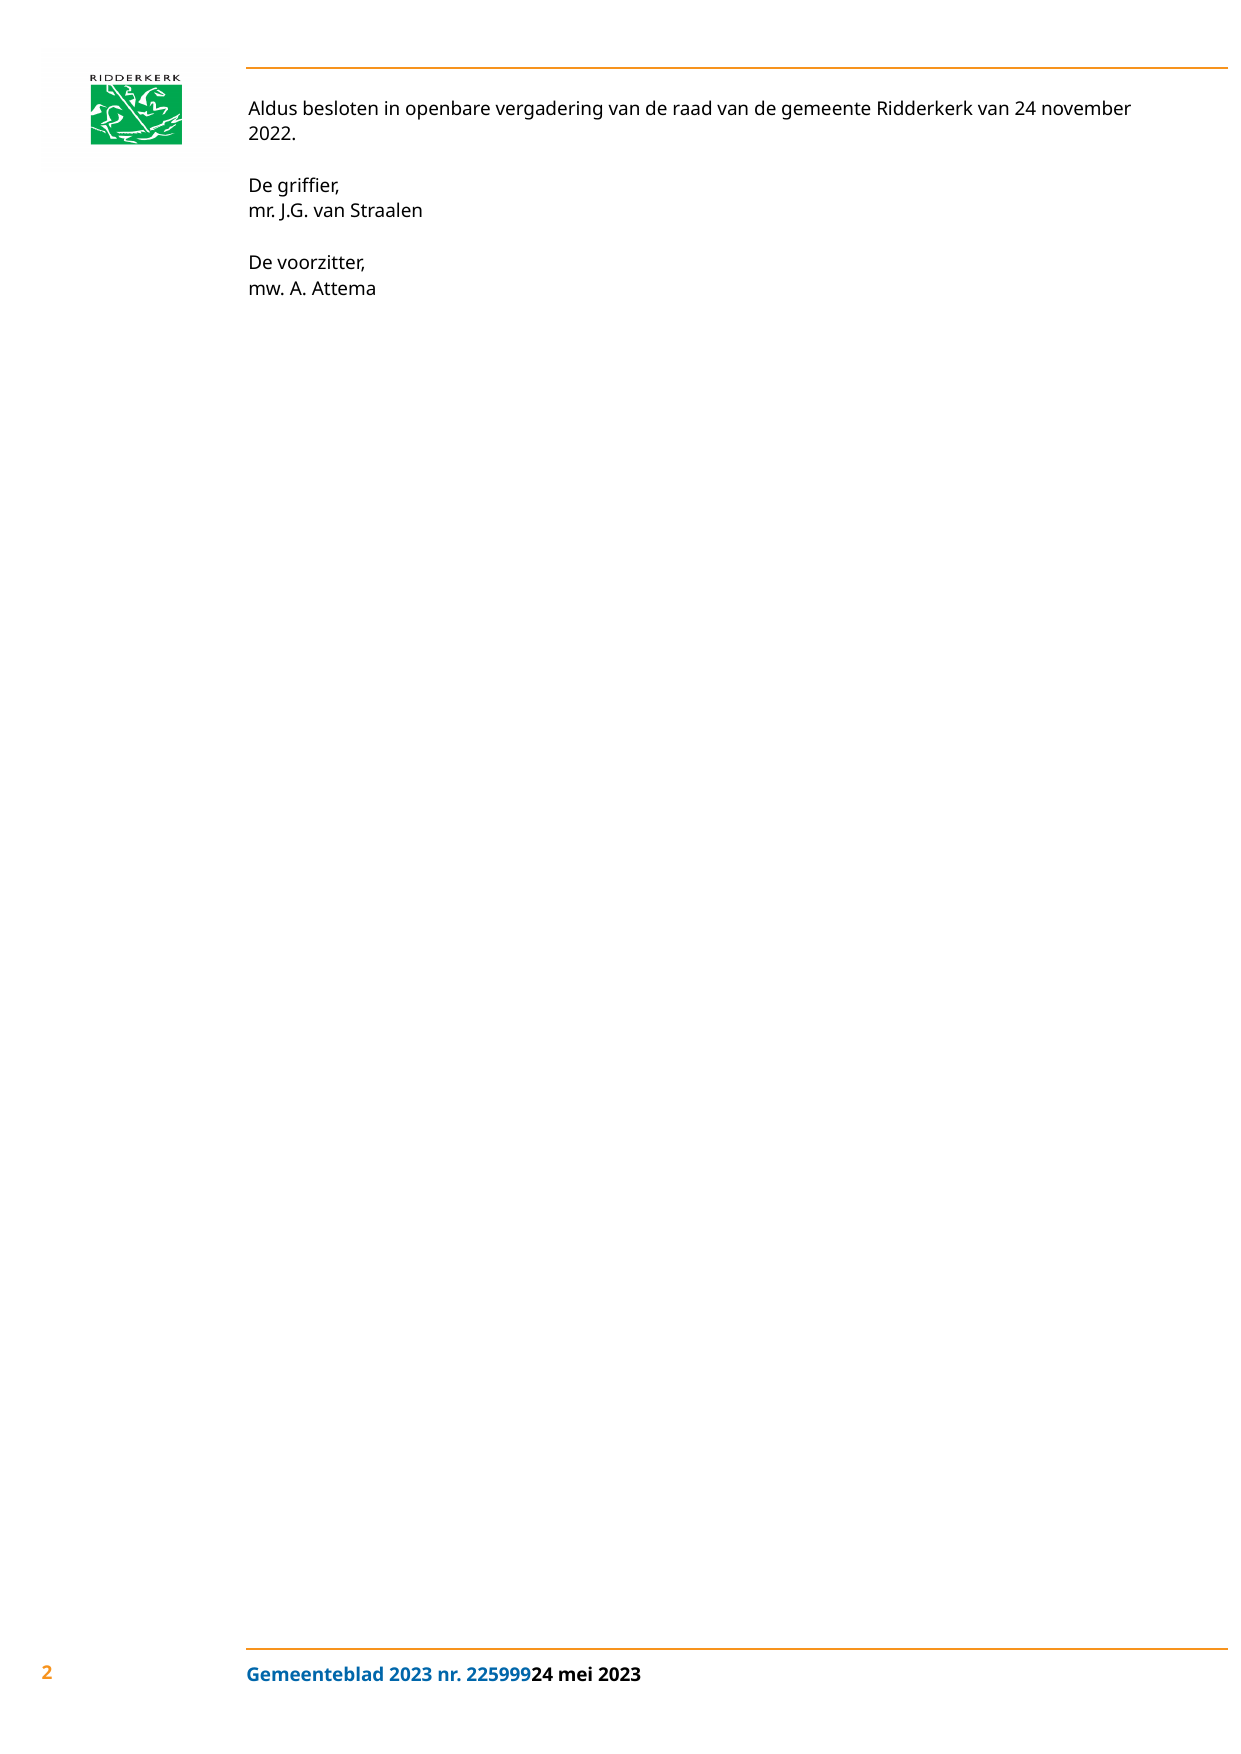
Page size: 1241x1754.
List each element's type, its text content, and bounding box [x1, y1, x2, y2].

text De griffier, [248, 172, 1152, 198]
text mw. A. Attema [248, 275, 1152, 301]
text Aldus besloten in openbare vergadering van de raad van de gemeente Ridderkerk van 24 november 2022. [248, 95, 1152, 146]
picture [41, 47, 231, 172]
text mr. J.G. van Straalen [248, 198, 1152, 223]
text De voorzitter, [248, 249, 1152, 275]
